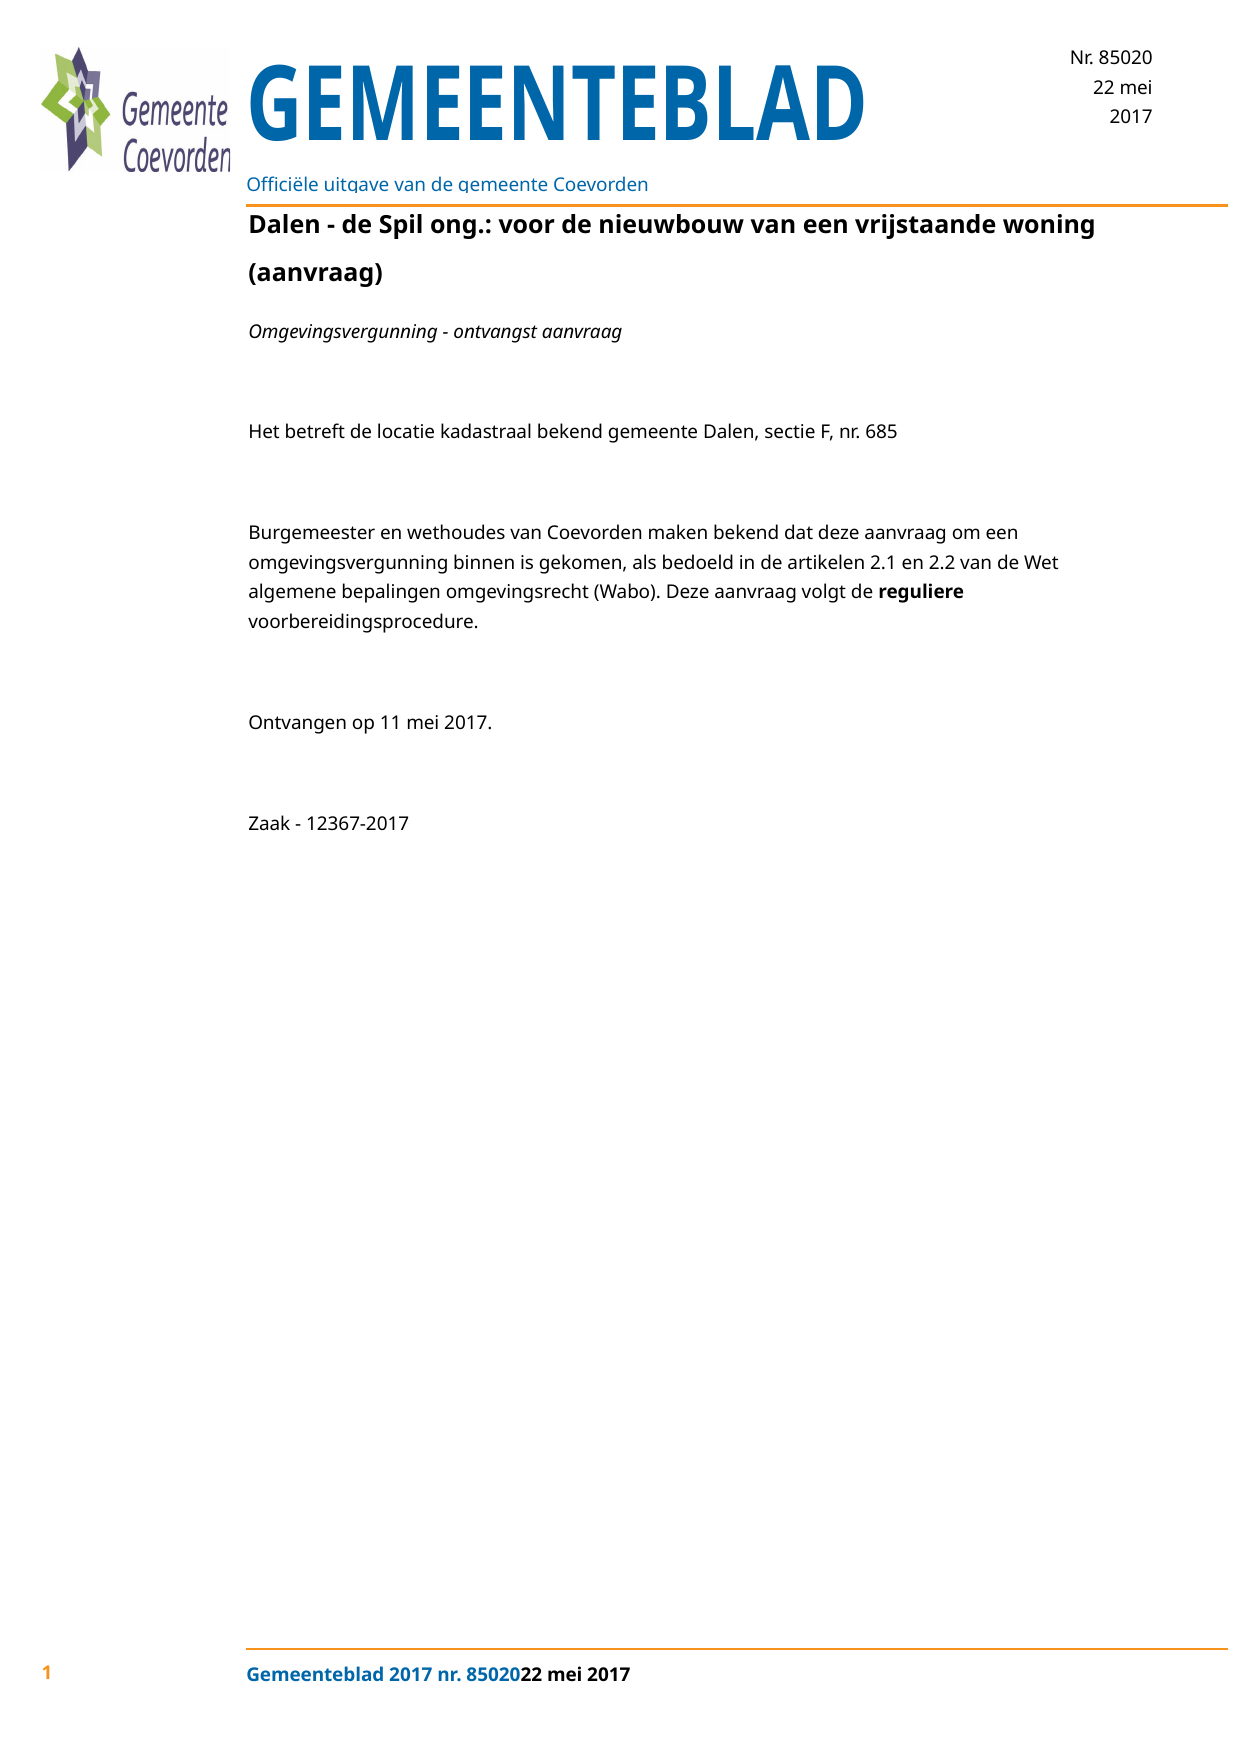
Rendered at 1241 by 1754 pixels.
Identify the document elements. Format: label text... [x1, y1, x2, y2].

text Het betreft de locatie kadastraal bekend gemeente Dalen, sectie F, nr. 685 [248, 419, 1152, 444]
text Burgemeester en wethoudes van Coevorden maken bekend dat deze aanvraag om een omgevingsvergunning binnen is gekomen, als bedoeld in de artikelen 2.1 en 2.2 van de Wet algemene bepalingen omgevingsrecht (Wabo). Deze aanvraag volgt de reguliere voorbereidingsprocedure. [248, 519, 1152, 634]
text Dalen - de Spil ong.: voor de nieuwbouw van een vrijstaande woning (aanvraag) [248, 207, 1152, 288]
text Ontvangen op 11 mei 2017. [248, 709, 1152, 735]
text Omgevingsvergunning - ontvangst aanvraag [248, 318, 1152, 344]
text Zaak - 12367-2017 [248, 810, 1152, 836]
picture [41, 47, 231, 172]
